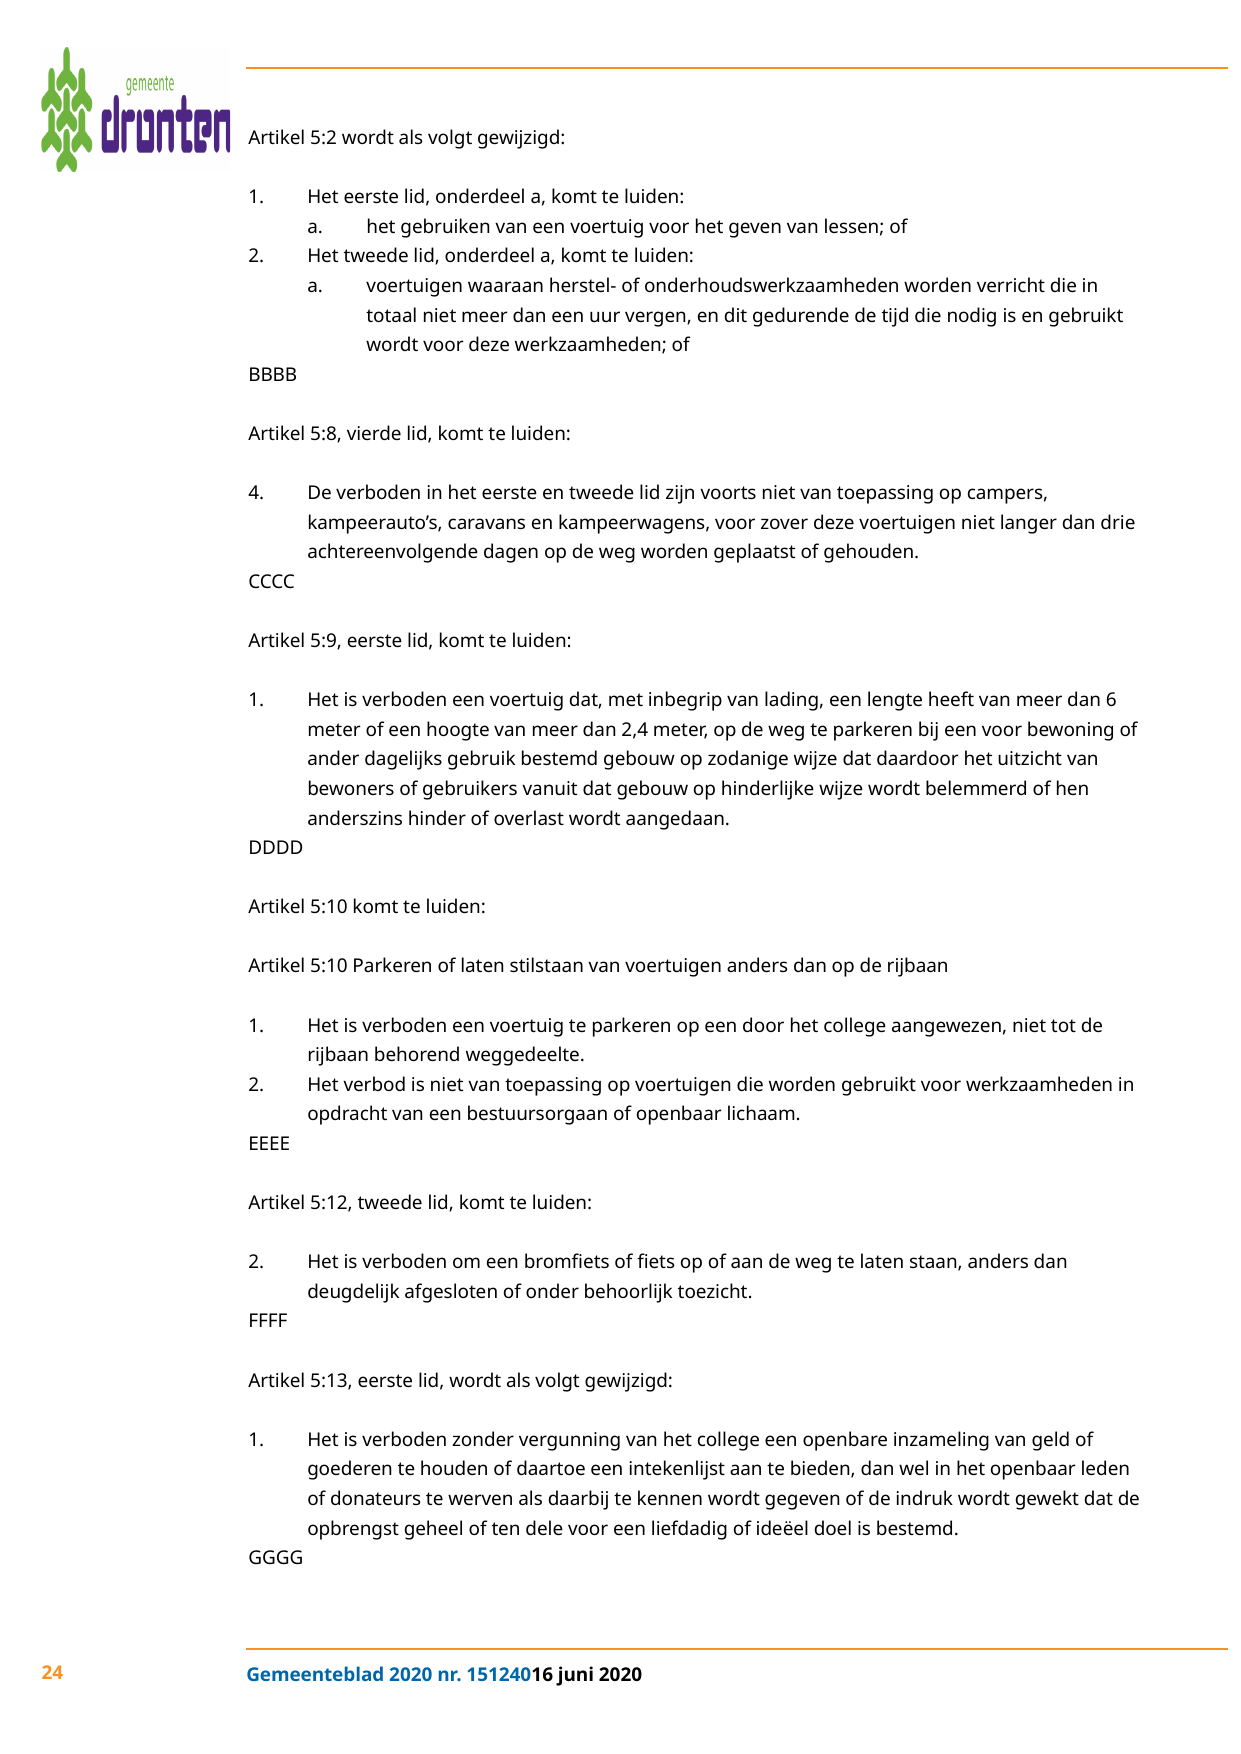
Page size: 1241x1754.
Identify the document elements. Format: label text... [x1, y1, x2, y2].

list voertuigen waaraan herstel- of onderhoudswerkzaamheden worden verricht die in totaal niet meer dan een uur vergen, en dit gedurende de tijd die nodig is en gebruikt wordt voor deze werkzaamheden; of [307, 272, 1152, 357]
list Het tweede lid, onderdeel a, komt te luiden: [248, 243, 1152, 268]
text Artikel 5:8, vierde lid, komt te luiden: [248, 420, 1152, 446]
list Het is verboden een voertuig te parkeren op een door het college aangewezen, niet tot de rijbaan behorend weggedeelte. [248, 1012, 1152, 1067]
list Het is verboden om een bromfiets of fiets op of aan de weg te laten staan, anders dan deugdelijk afgesloten of onder behoorlijk toezicht. [248, 1248, 1152, 1304]
text EEEE [248, 1130, 1152, 1156]
text GGGG [248, 1544, 1152, 1570]
text CCCC [248, 568, 1152, 594]
picture [41, 47, 231, 172]
text FFFF [248, 1308, 1152, 1333]
text DDDD [248, 834, 1152, 860]
list Het eerste lid, onderdeel a, komt te luiden: [248, 183, 1152, 209]
text Artikel 5:12, tweede lid, komt te luiden: [248, 1189, 1152, 1215]
text Artikel 5:10 Parkeren of laten stilstaan van voertuigen anders dan op de rijbaan [248, 953, 1152, 978]
text Artikel 5:10 komt te luiden: [248, 893, 1152, 919]
text BBBB [248, 361, 1152, 387]
text Artikel 5:9, eerste lid, komt te luiden: [248, 627, 1152, 653]
list Het verbod is niet van toepassing op voertuigen die worden gebruikt voor werkzaamheden in opdracht van een bestuursorgaan of openbaar lichaam. [248, 1071, 1152, 1126]
list De verboden in het eerste en tweede lid zijn voorts niet van toepassing op campers, kampeerauto’s, caravans en kampeerwagens, voor zover deze voertuigen niet langer dan drie achtereenvolgende dagen op de weg worden geplaatst of gehouden. [248, 479, 1152, 564]
text Artikel 5:13, eerste lid, wordt als volgt gewijzigd: [248, 1367, 1152, 1393]
list het gebruiken van een voertuig voor het geven van lessen; of [307, 213, 1152, 239]
list Het is verboden een voertuig dat, met inbegrip van lading, een lengte heeft van meer dan 6 meter of een hoogte van meer dan 2,4 meter, op de weg te parkeren bij een voor bewoning of ander dagelijks gebruik bestemd gebouw op zodanige wijze dat daardoor het uitzicht van bewoners of gebruikers vanuit dat gebouw op hinderlijke wijze wordt belemmerd of hen anderszins hinder of overlast wordt aangedaan. [248, 686, 1152, 831]
text Artikel 5:2 wordt als volgt gewijzigd: [248, 124, 1152, 150]
list Het is verboden zonder vergunning van het college een openbare inzameling van geld of goederen te houden of daartoe een intekenlijst aan te bieden, dan wel in het openbaar leden of donateurs te werven als daarbij te kennen wordt gegeven of de indruk wordt gewekt dat de opbrengst geheel of ten dele voor een liefdadig of ideëel doel is bestemd. [248, 1426, 1152, 1541]
